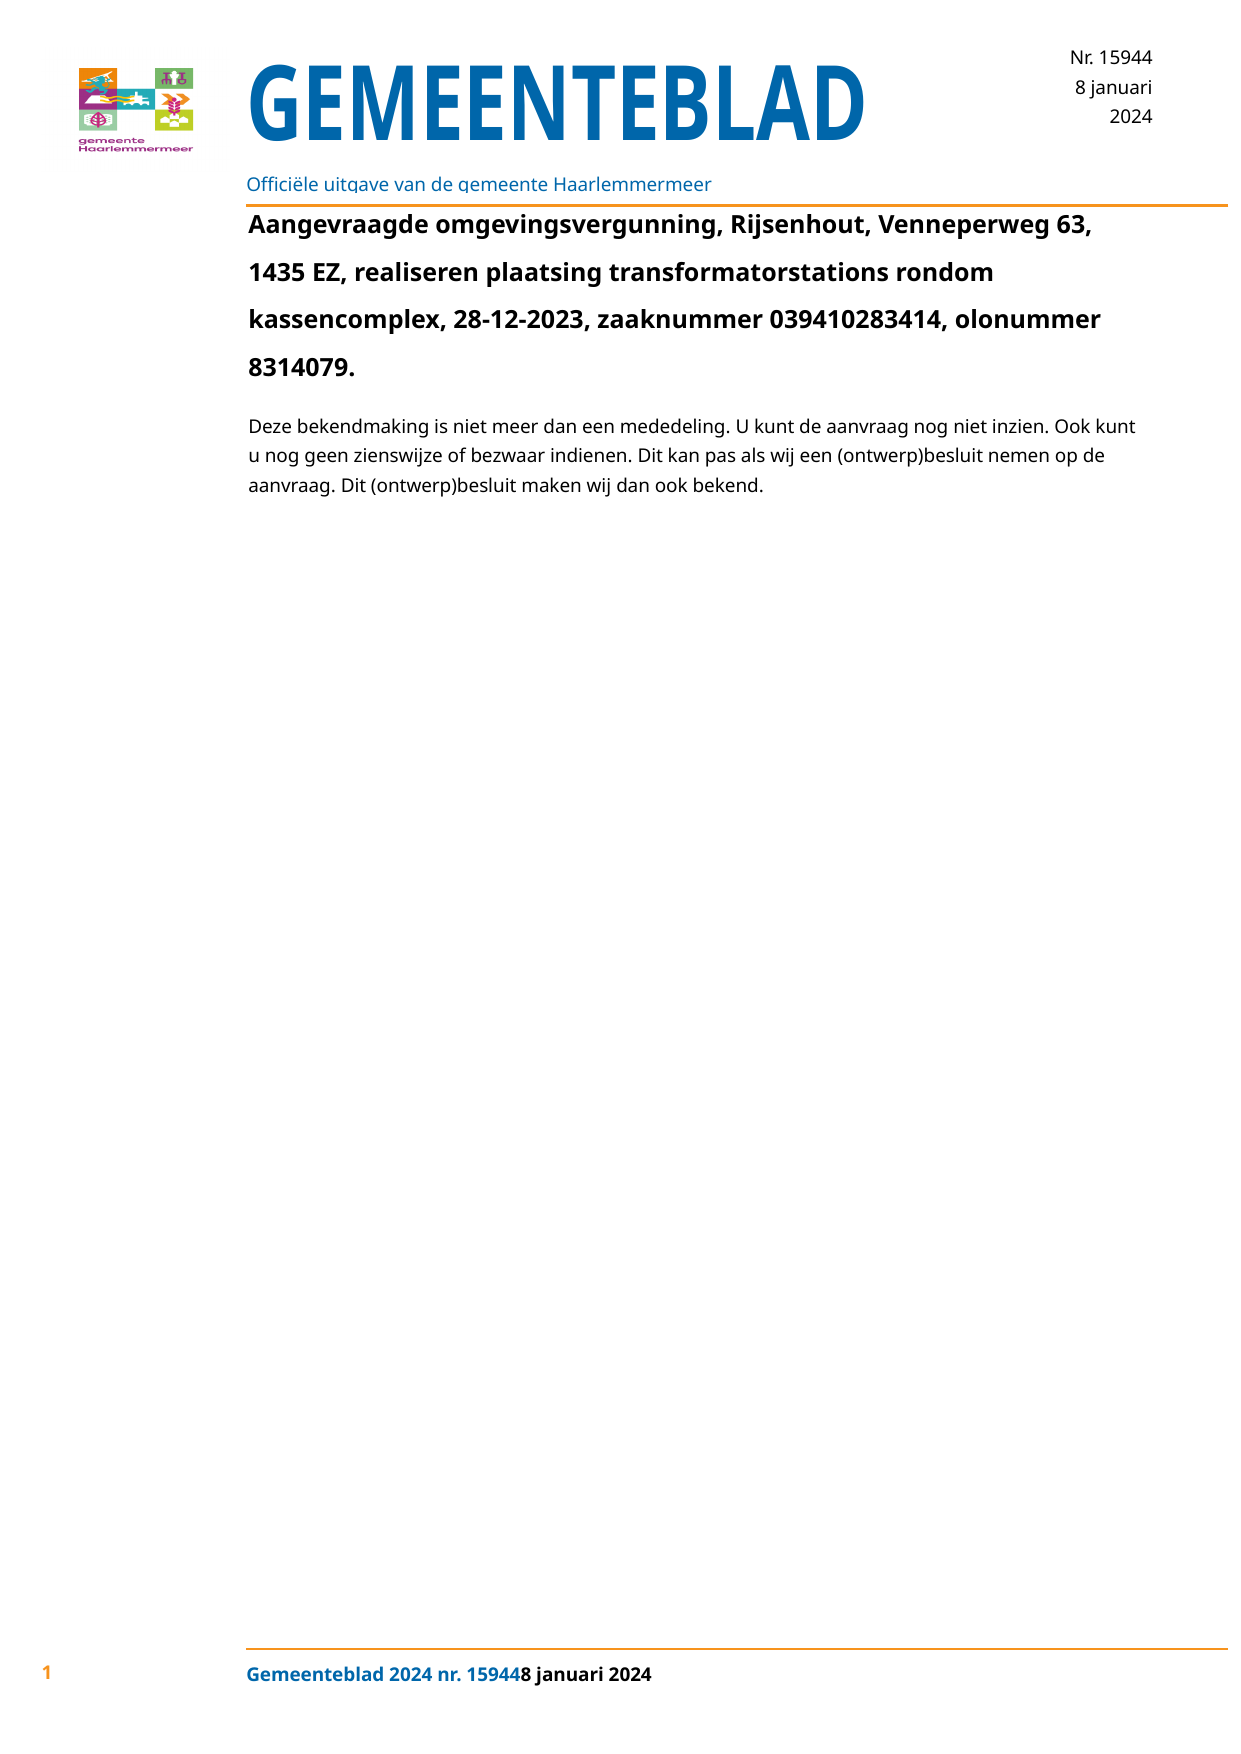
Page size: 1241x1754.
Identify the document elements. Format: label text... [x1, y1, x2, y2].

text Deze bekendmaking is niet meer dan een mededeling. U kunt de aanvraag nog niet inzien. Ook kunt u nog geen zienswijze of bezwaar indienen. Dit kan pas als wij een (ontwerp)besluit nemen op de aanvraag. Dit (ontwerp)besluit maken wij dan ook bekend. [248, 413, 1152, 498]
text Aangevraagde omgevingsvergunning, Rijsenhout, Venneperweg 63, 1435 EZ, realiseren plaatsing transformatorstations rondom kassencomplex, 28-12-2023, zaaknummer 039410283414, olonummer 8314079. [248, 207, 1152, 384]
picture [41, 47, 231, 172]
